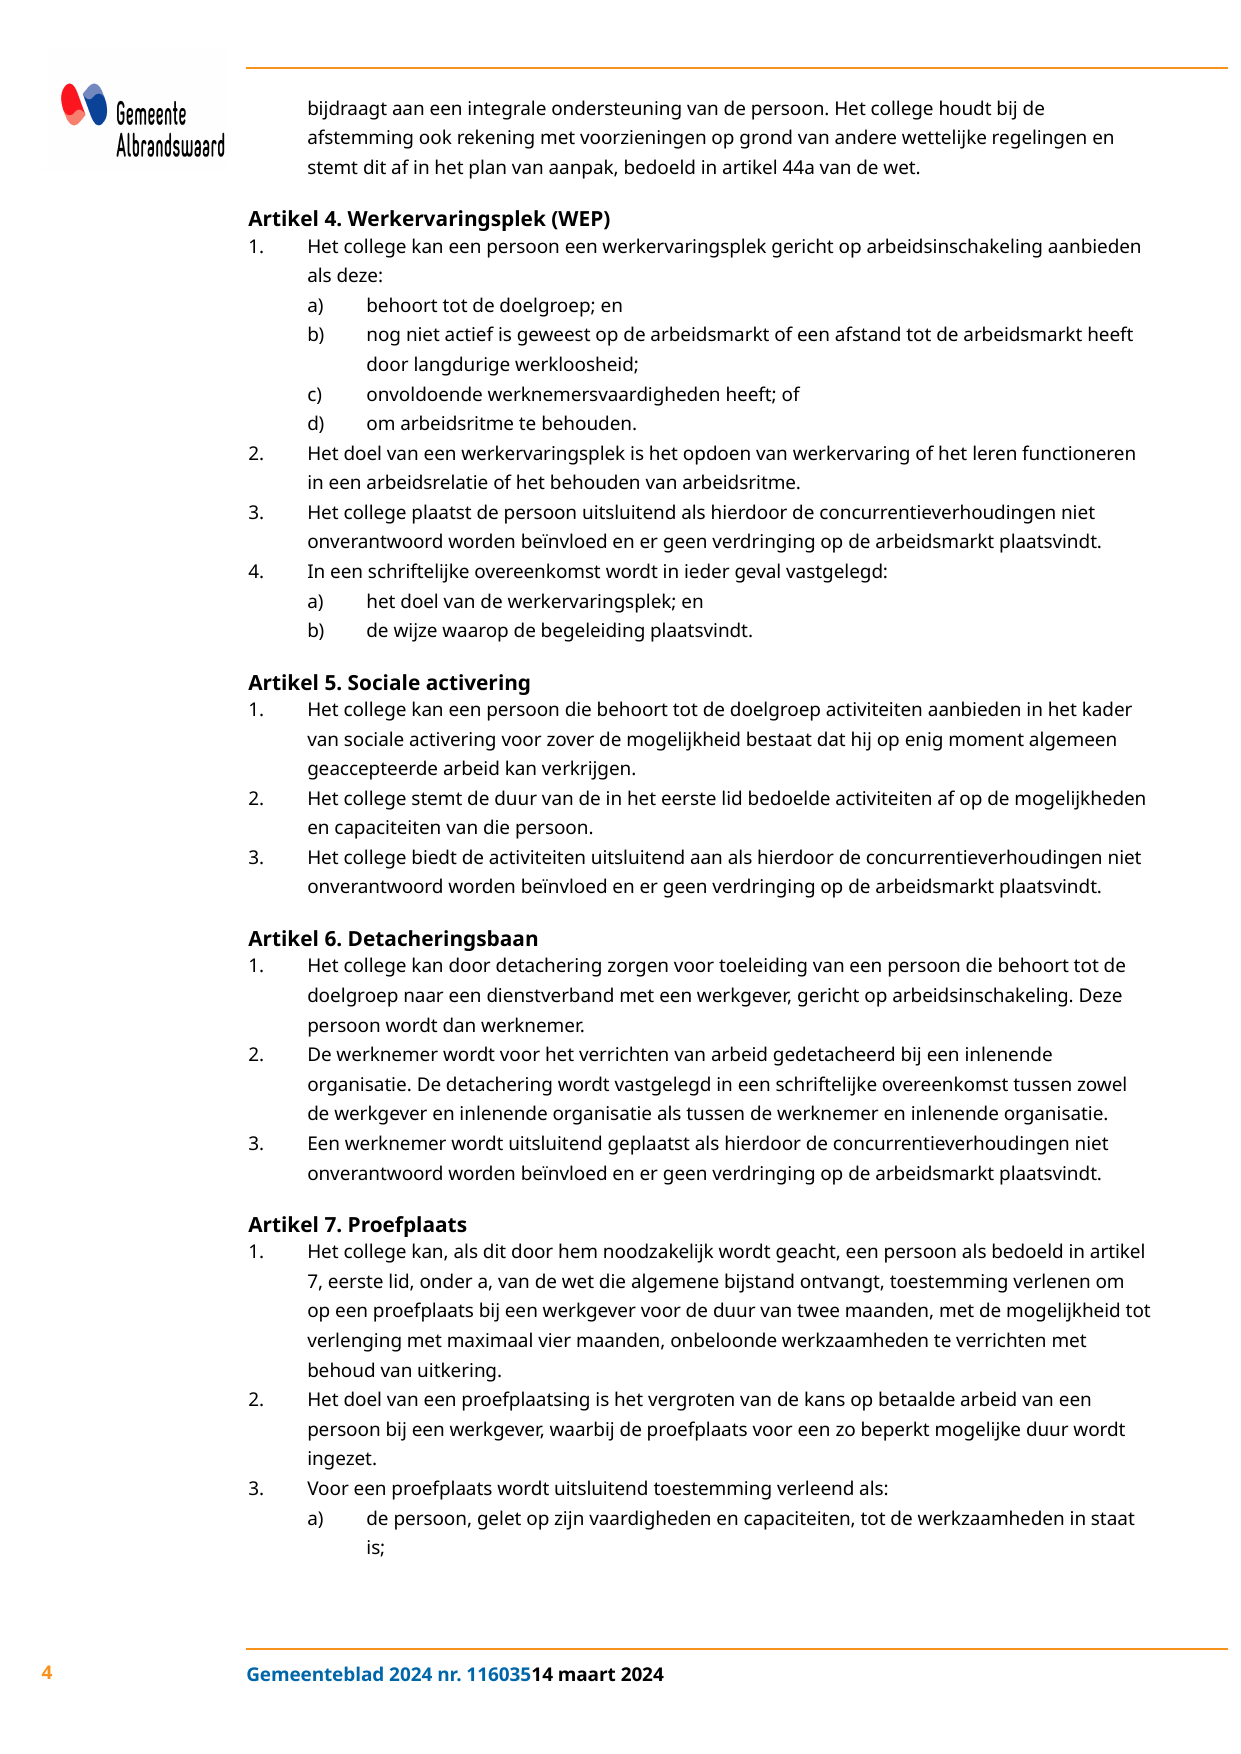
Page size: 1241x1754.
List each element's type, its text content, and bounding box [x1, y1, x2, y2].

list Voor een proefplaats wordt uitsluitend toestemming verleend als: [248, 1475, 1152, 1501]
list Het college biedt de activiteiten uitsluitend aan als hierdoor de concurrentieverhoudingen niet onverantwoord worden beïnvloed en er geen verdringing op de arbeidsmarkt plaatsvindt. [248, 844, 1152, 899]
list de wijze waarop de begeleiding plaatsvindt. [307, 617, 1152, 643]
list behoort tot de doelgroep; en [307, 292, 1152, 318]
list om arbeidsritme te behouden. [307, 410, 1152, 436]
list onvoldoende werknemersvaardigheden heeft; of [307, 381, 1152, 406]
list bijdraagt aan een integrale ondersteuning van de persoon. Het college houdt bij de afstemming ook rekening met voorzieningen op grond van andere wettelijke regelingen en stemt dit af in het plan van aanpak, bedoeld in artikel 44a van de wet. [248, 95, 1152, 180]
text Artikel 5. Sociale activering [248, 668, 1152, 696]
list Het doel van een proefplaatsing is het vergroten van de kans op betaalde arbeid van een persoon bij een werkgever, waarbij de proefplaats voor een zo beperkt mogelijke duur wordt ingezet. [248, 1386, 1152, 1471]
picture [41, 47, 231, 172]
list Het college stemt de duur van de in het eerste lid bedoelde activiteiten af op de mogelijkheden en capaciteiten van die persoon. [248, 785, 1152, 840]
text Artikel 4. Werkervaringsplek (WEP) [248, 204, 1152, 233]
list Het college kan, als dit door hem noodzakelijk wordt geacht, een persoon als bedoeld in artikel 7, eerste lid, onder a, van de wet die algemene bijstand ontvangt, toestemming verlenen om op een proefplaats bij een werkgever voor de duur van twee maanden, met de mogelijkheid tot verlenging met maximaal vier maanden, onbeloonde werkzaamheden te verrichten met behoud van uitkering. [248, 1238, 1152, 1383]
list Het college kan door detachering zorgen voor toeleiding van een persoon die behoort tot de doelgroep naar een dienstverband met een werkgever, gericht op arbeidsinschakeling. Deze persoon wordt dan werknemer. [248, 953, 1152, 1037]
list In een schriftelijke overeenkomst wordt in ieder geval vastgelegd: [248, 558, 1152, 584]
list het doel van de werkervaringsplek; en [307, 588, 1152, 613]
list Het college plaatst de persoon uitsluitend als hierdoor de concurrentieverhoudingen niet onverantwoord worden beïnvloed en er geen verdringing op de arbeidsmarkt plaatsvindt. [248, 499, 1152, 554]
list Een werknemer wordt uitsluitend geplaatst als hierdoor de concurrentieverhoudingen niet onverantwoord worden beïnvloed en er geen verdringing op de arbeidsmarkt plaatsvindt. [248, 1130, 1152, 1185]
list nog niet actief is geweest op de arbeidsmarkt of een afstand tot de arbeidsmarkt heeft door langdurige werkloosheid; [307, 322, 1152, 377]
list de persoon, gelet op zijn vaardigheden en capaciteiten, tot de werkzaamheden in staat is; [307, 1505, 1152, 1560]
list Het college kan een persoon een werkervaringsplek gericht op arbeidsinschakeling aanbieden als deze: [248, 233, 1152, 288]
list Het college kan een persoon die behoort tot de doelgroep activiteiten aanbieden in het kader van sociale activering voor zover de mogelijkheid bestaat dat hij op enig moment algemeen geaccepteerde arbeid kan verkrijgen. [248, 696, 1152, 781]
list De werknemer wordt voor het verrichten van arbeid gedetacheerd bij een inlenende organisatie. De detachering wordt vastgelegd in een schriftelijke overeenkomst tussen zowel de werkgever en inlenende organisatie als tussen de werknemer en inlenende organisatie. [248, 1041, 1152, 1126]
text Artikel 6. Detacheringsbaan [248, 924, 1152, 953]
list Het doel van een werkervaringsplek is het opdoen van werkervaring of het leren functioneren in een arbeidsrelatie of het behouden van arbeidsritme. [248, 440, 1152, 495]
text Artikel 7. Proefplaats [248, 1210, 1152, 1238]
